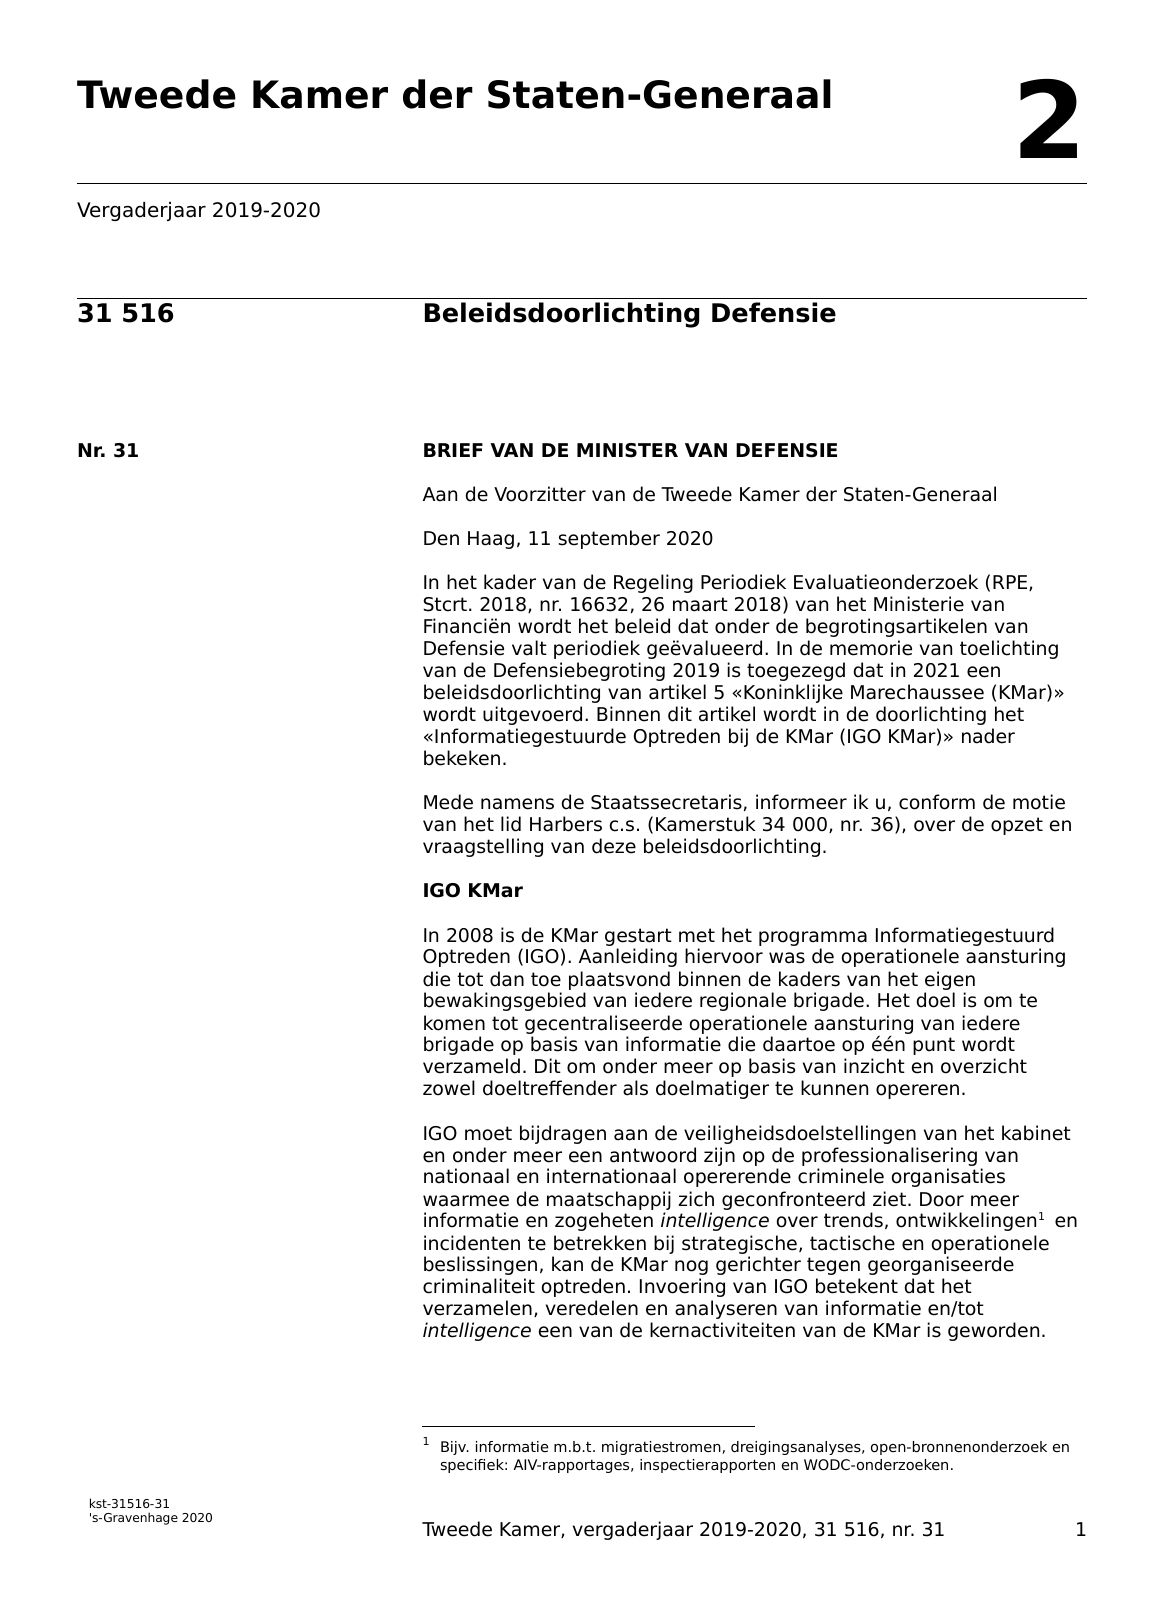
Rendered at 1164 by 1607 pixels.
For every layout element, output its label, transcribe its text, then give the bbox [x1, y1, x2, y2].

text 's-Gravenhage 2020 [88, 1511, 323, 1525]
table_header Tweede Kamer der Staten-Generaal [77, 59, 886, 183]
text Mede namens de Staatssecretaris, informeer ik u, conform de motie van het lid Harbers c.s. (Kamerstuk 34 000, nr. 36), over de opzet en vraagstelling van deze beleidsdoorlichting. [422, 792, 1087, 858]
text Aan de Voorzitter van de Tweede Kamer der Staten-Generaal [422, 484, 1087, 506]
table_header 2 [886, 59, 1087, 183]
text IGO moet bijdragen aan de veiligheidsdoelstellingen van het kabinet en onder meer een antwoord zijn op de professionalisering van nationaal en internationaal opererende criminele organisaties waarmee de maatschappij zich geconfronteerd ziet. Door meer informatie en zogeheten intelligence over trends, ontwikkelingen en incidenten te betrekken bij strategische, tactische en operationele beslissingen, kan de KMar nog gerichter tegen georganiseerde criminaliteit optreden. Invoering van IGO betekent dat het verzamelen, veredelen en analyseren van informatie en/tot intelligence een van de kernactiviteiten van de KMar is geworden. [422, 1122, 1087, 1342]
text Den Haag, 11 september 2020 [422, 528, 1087, 550]
text Bijv. informatie m.b.t. migratiestromen, dreigingsanalyses, open-bronnenonderzoek en specifiek: AIV-rapportages, inspectierapporten en WODC-onderzoeken. [422, 1435, 1087, 1474]
text In 2008 is de KMar gestart met het programma Informatiegestuurd Optreden (IGO). Aanleiding hiervoor was de operationele aansturing die tot dan toe plaatsvond binnen de kaders van het eigen bewakingsgebied van iedere regionale brigade. Het doel is om te komen tot gecentraliseerde operationele aansturing van iedere brigade op basis van informatie die daartoe op één punt wordt verzameld. Dit om onder meer op basis van inzicht en overzicht zowel doeltreffender als doelmatiger te kunnen opereren. [422, 924, 1087, 1100]
subtitle IGO KMar [422, 880, 1087, 902]
subtitle Nr. 31 BRIEF VAN DE MINISTER VAN DEFENSIE [77, 440, 1087, 462]
text In het kader van de Regeling Periodiek Evaluatieonderzoek (RPE, Stcrt. 2018, nr. 16632, 26 maart 2018) van het Ministerie van Financiën wordt het beleid dat onder de begrotingsartikelen van Defensie valt periodiek geëvalueerd. In de memorie van toelichting van de Defensiebegroting 2019 is toegezegd dat in 2021 een beleidsdoorlichting van artikel 5 «Koninklijke Marechaussee (KMar)» wordt uitgevoerd. Binnen dit artikel wordt in de doorlichting het «Informatiegestuurde Optreden bij de KMar (IGO KMar)» nader bekeken. [422, 572, 1087, 770]
table_cell Vergaderjaar 2019-2020 [77, 184, 1087, 298]
text kst-31516-31 [88, 1497, 323, 1511]
subtitle 31 516 Beleidsdoorlichting Defensie [77, 299, 1087, 329]
